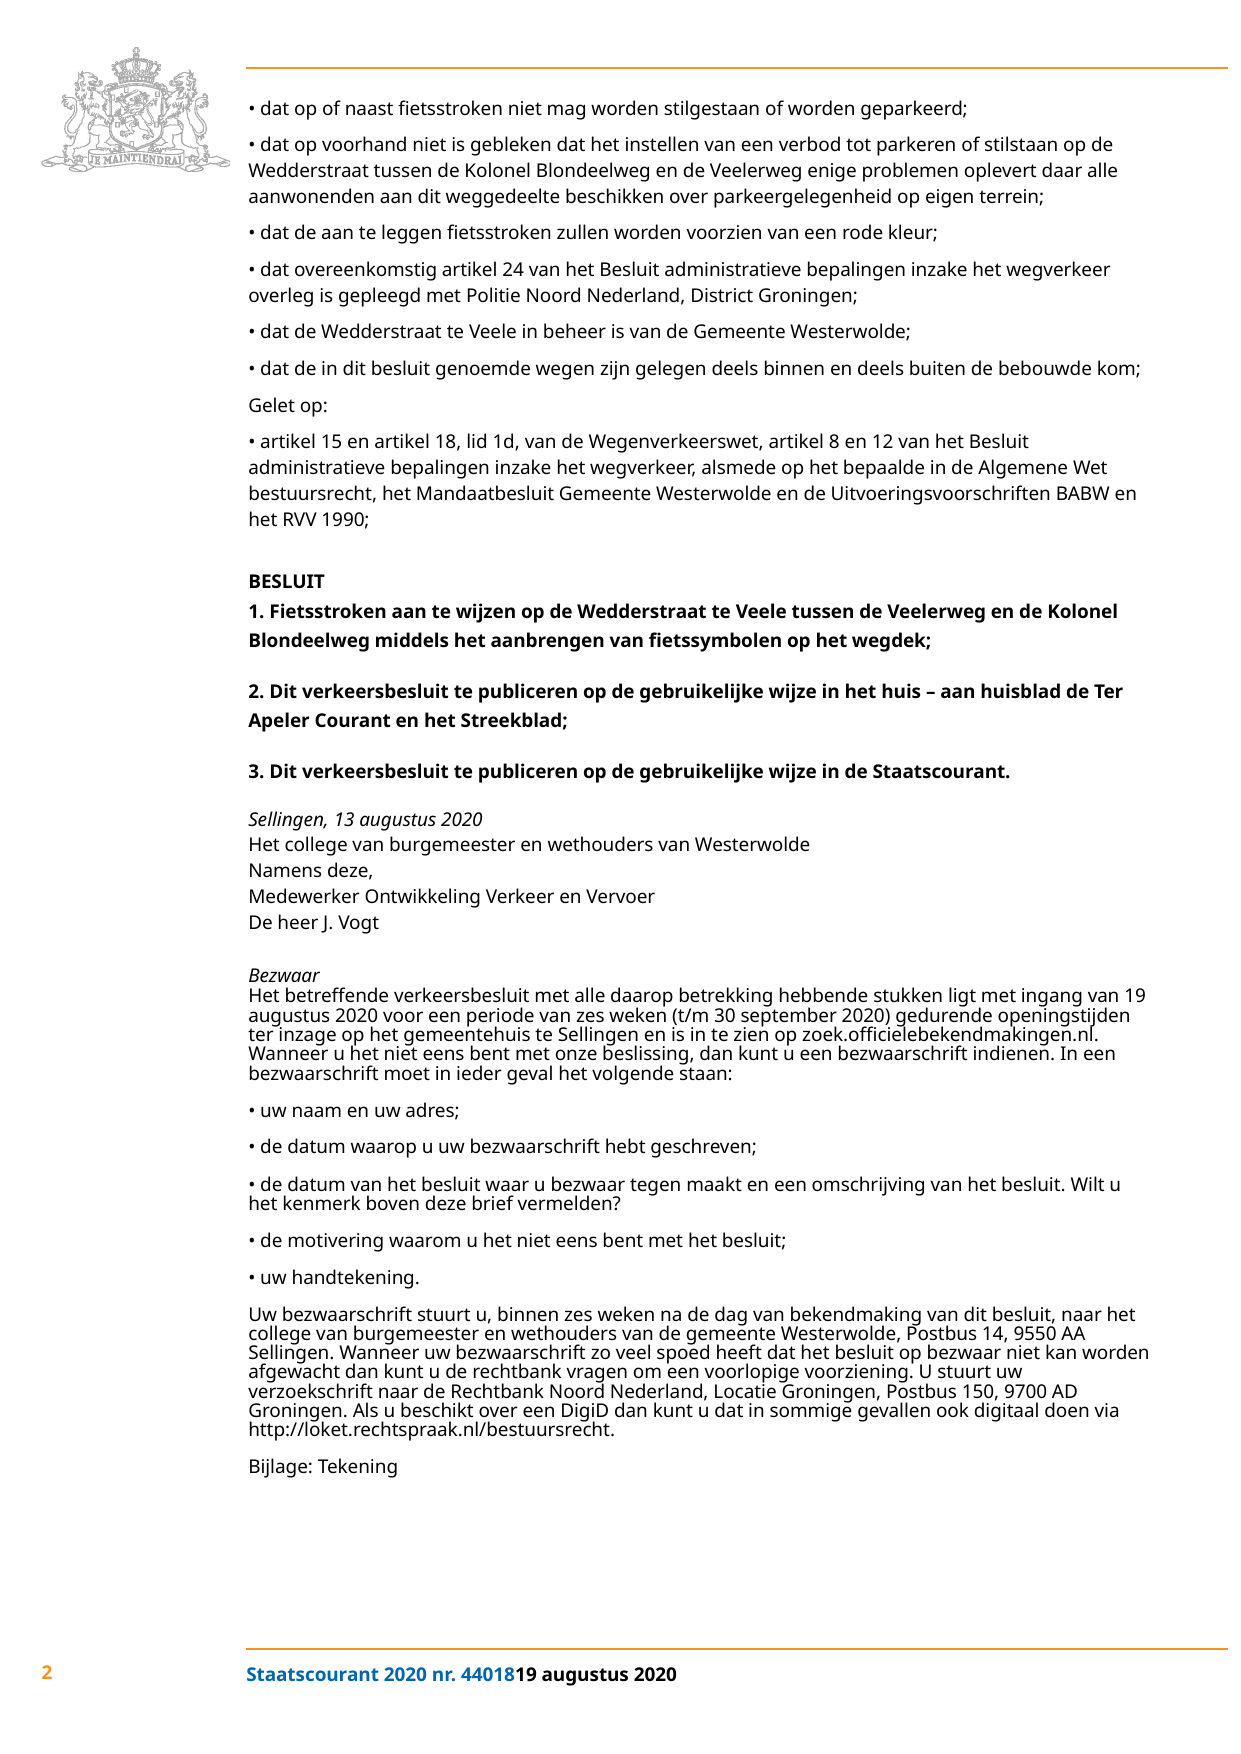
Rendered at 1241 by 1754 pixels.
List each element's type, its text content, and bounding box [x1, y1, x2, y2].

text • dat de in dit besluit genoemde wegen zijn gelegen deels binnen en deels buiten de bebouwde kom; [248, 355, 1152, 381]
text Uw bezwaarschrift stuurt u, binnen zes weken na de dag van bekendmaking van dit besluit, naar het college van burgemeester en wethouders van de gemeente Westerwolde, Postbus 14, 9550 AA Sellingen. Wanneer uw bezwaarschrift zo veel spoed heeft dat het besluit op bezwaar niet kan worden afgewacht dan kunt u de rechtbank vragen om een voorlopige voorziening. U stuurt uw verzoekschrift naar de Rechtbank Noord Nederland, Locatie Groningen, Postbus 150, 9700 AD Groningen. Als u beschikt over een DigiD dan kunt u dat in sommige gevallen ook digitaal doen via http://loket.rechtspraak.nl/bestuursrecht. [248, 1306, 1152, 1441]
text • dat op voorhand niet is gebleken dat het instellen van een verbod tot parkeren of stilstaan op de Wedderstraat tussen de Kolonel Blondeelweg en de Veelerweg enige problemen oplevert daar alle aanwonenden aan dit weggedeelte beschikken over parkeergelegenheid op eigen terrein; [248, 131, 1152, 209]
text • artikel 15 en artikel 18, lid 1d, van de Wegenverkeerswet, artikel 8 en 12 van het Besluit administratieve bepalingen inzake het wegverkeer, alsmede op het bepaalde in de Algemene Wet bestuursrecht, het Mandaatbesluit Gemeente Westerwolde en de Uitvoeringsvoorschriften BABW en het RVV 1990; [248, 429, 1152, 532]
text Bezwaar [248, 962, 1152, 987]
text 3. Dit verkeersbesluit te publiceren op de gebruikelijke wijze in de Staatscourant. [248, 758, 1152, 784]
picture [41, 47, 231, 172]
text • dat de aan te leggen fietsstroken zullen worden voorzien van een rode kleur; [248, 219, 1152, 245]
text Gelet op: [248, 392, 1152, 418]
text • uw handtekening. [248, 1269, 1152, 1288]
text Het betreffende verkeersbesluit met alle daarop betrekking hebbende stukken ligt met ingang van 19 augustus 2020 voor een periode van zes weken (t/m 30 september 2020) gedurende openingstijden ter inzage op het gemeentehuis te Sellingen en is in te zien op zoek.officielebekendmakingen.nl. Wanneer u het niet eens bent met onze beslissing, dan kunt u een bezwaarschrift indienen. In een bezwaarschrift moet in ieder geval het volgende staan: [248, 987, 1152, 1084]
text Bijlage: Tekening [248, 1458, 1152, 1478]
text De heer J. Vogt [248, 909, 1152, 934]
text BESLUIT [248, 568, 1152, 594]
text • de datum waarop u uw bezwaarschrift hebt geschreven; [248, 1138, 1152, 1158]
text • dat overeenkomstig artikel 24 van het Besluit administratieve bepalingen inzake het wegverkeer overleg is gepleegd met Politie Noord Nederland, District Groningen; [248, 256, 1152, 308]
text Sellingen, 13 augustus 2020 [248, 806, 1152, 832]
text • de motivering waarom u het niet eens bent met het besluit; [248, 1232, 1152, 1251]
text • uw naam en uw adres; [248, 1102, 1152, 1121]
text 1. Fietsstroken aan te wijzen op de Wedderstraat te Veele tussen de Veelerweg en de Kolonel Blondeelweg middels het aanbrengen van fietssymbolen op het wegdek; [248, 598, 1152, 653]
text • dat op of naast fietsstroken niet mag worden stilgestaan of worden geparkeerd; [248, 95, 1152, 121]
text Het college van burgemeester en wethouders van Westerwolde [248, 832, 1152, 857]
text • de datum van het besluit waar u bezwaar tegen maakt en een omschrijving van het besluit. Wilt u het kenmerk boven deze brief vermelden? [248, 1176, 1152, 1214]
text Namens deze, [248, 857, 1152, 883]
text Medewerker Ontwikkeling Verkeer en Vervoer [248, 883, 1152, 909]
text 2. Dit verkeersbesluit te publiceren op de gebruikelijke wijze in het huis – aan huisblad de Ter Apeler Courant en het Streekblad; [248, 678, 1152, 733]
text • dat de Wedderstraat te Veele in beheer is van de Gemeente Westerwolde; [248, 319, 1152, 344]
